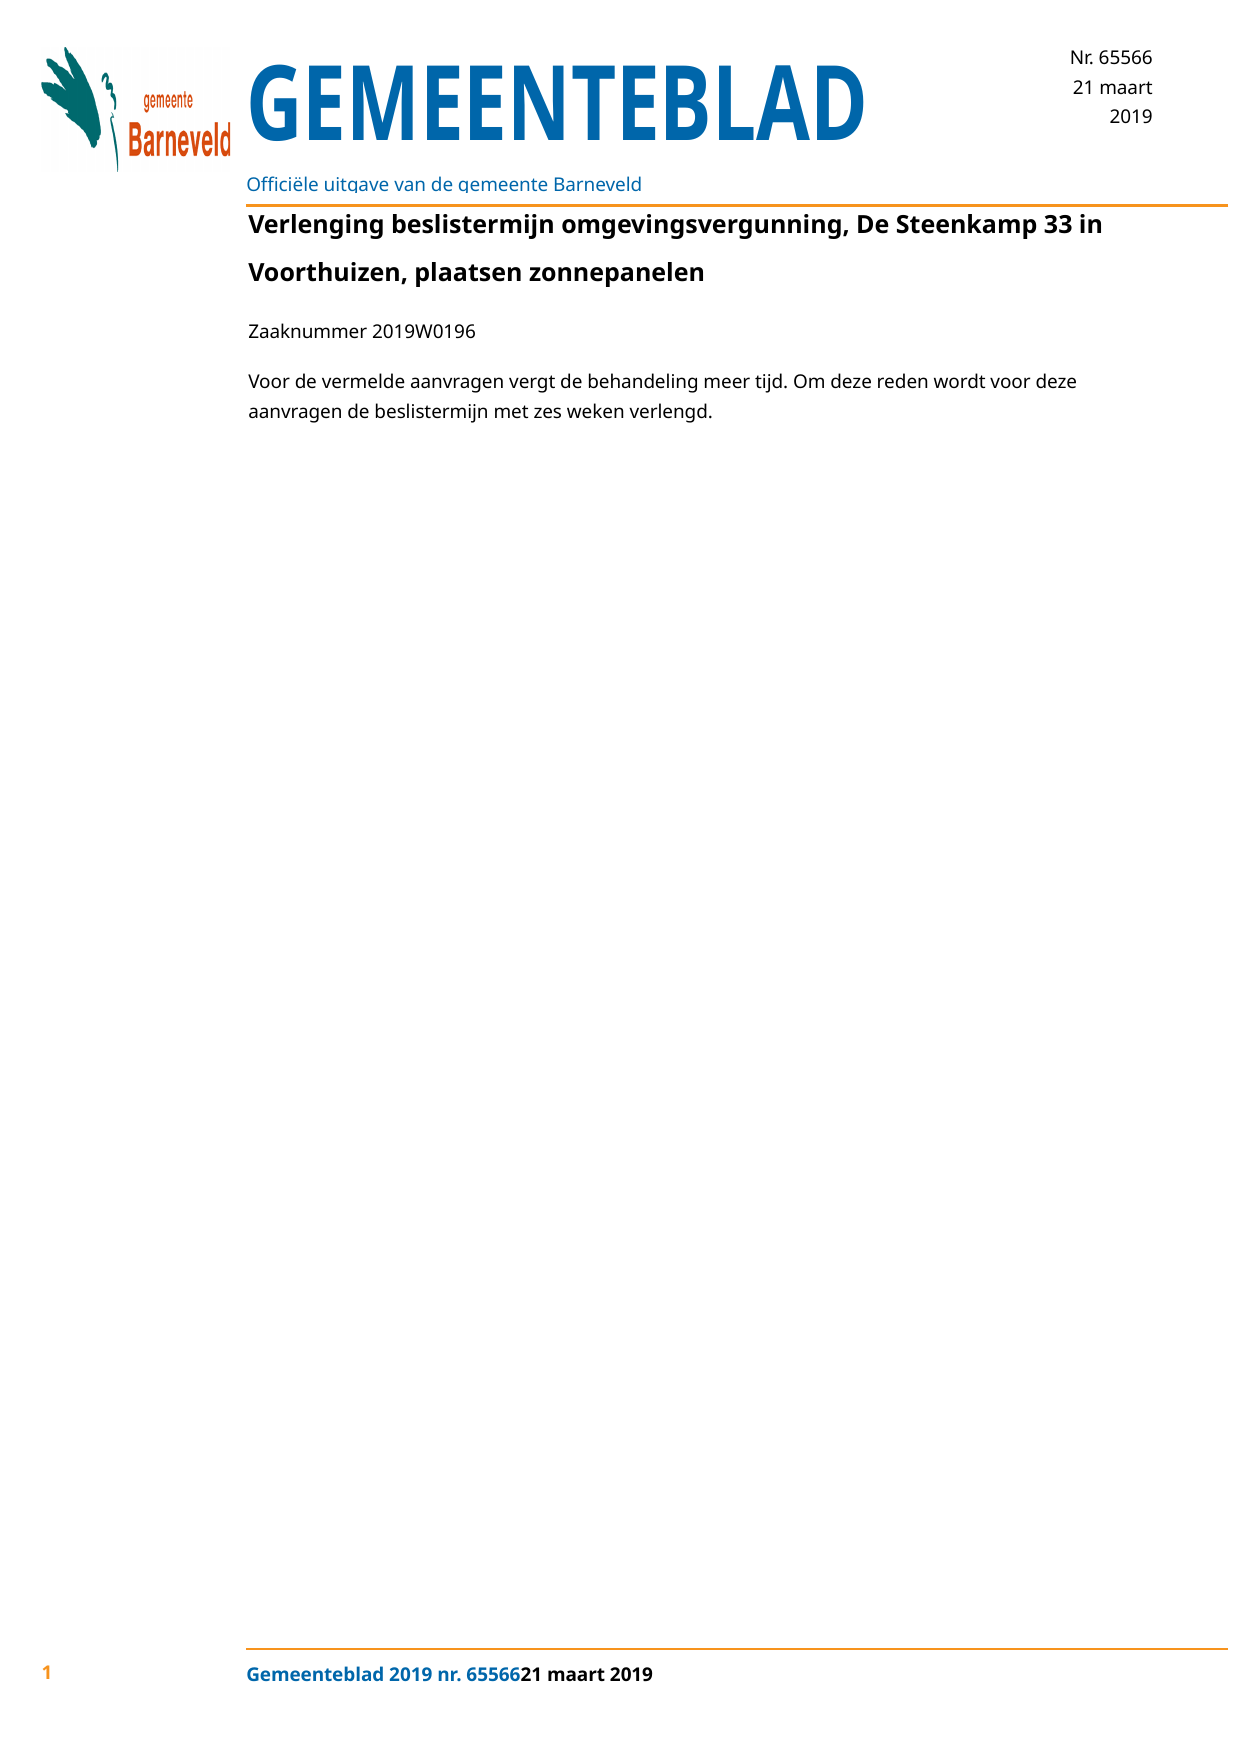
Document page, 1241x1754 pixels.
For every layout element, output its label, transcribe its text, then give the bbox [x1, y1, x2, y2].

text Voor de vermelde aanvragen vergt de behandeling meer tijd. Om deze reden wordt voor deze aanvragen de beslistermijn met zes weken verlengd. [248, 368, 1152, 424]
text Zaaknummer 2019W0196 [248, 318, 1152, 344]
picture [41, 47, 231, 172]
text Verlenging beslistermijn omgevingsvergunning, De Steenkamp 33 in Voorthuizen, plaatsen zonnepanelen [248, 207, 1152, 288]
